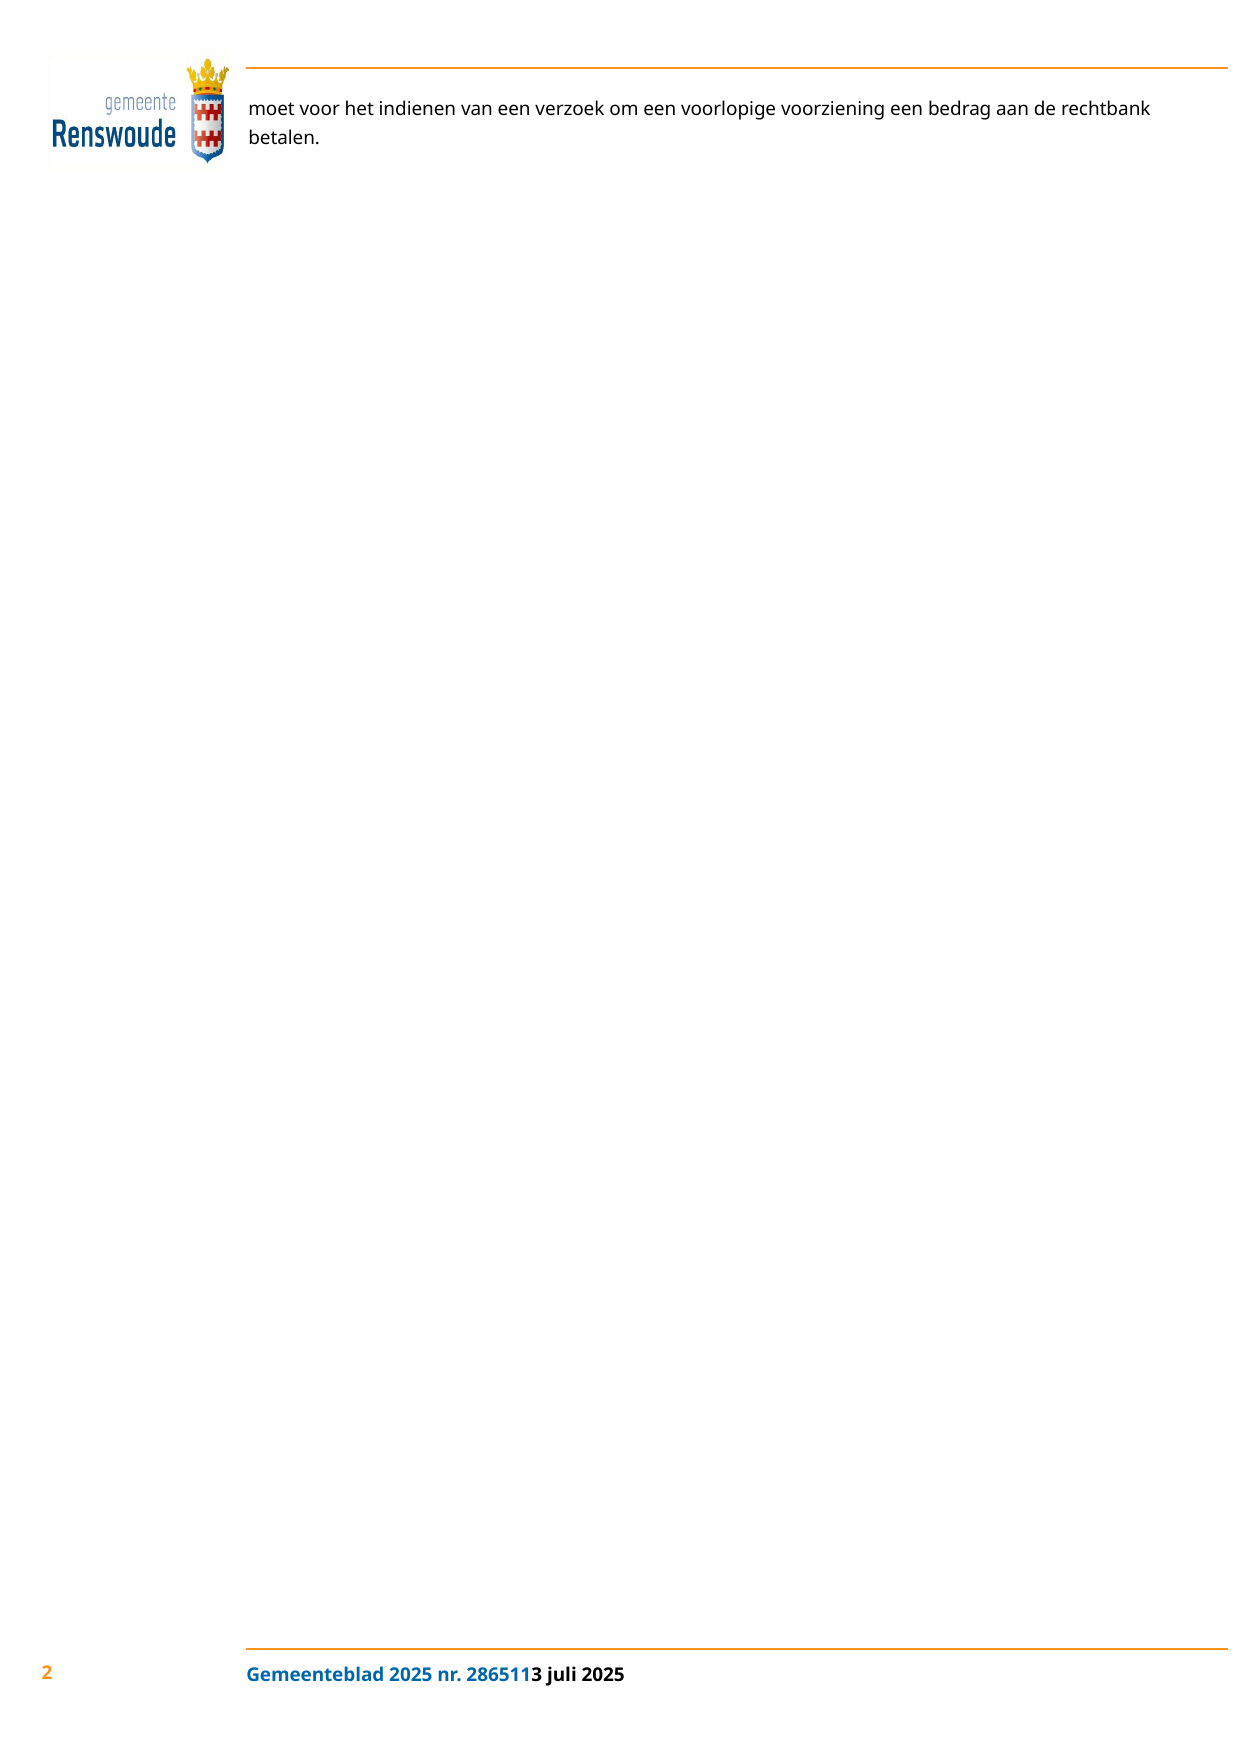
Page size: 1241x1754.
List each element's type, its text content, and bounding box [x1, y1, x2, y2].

picture [41, 47, 231, 172]
text moet voor het indienen van een verzoek om een voorlopige voorziening een bedrag aan de rechtbank betalen. [248, 95, 1152, 150]
